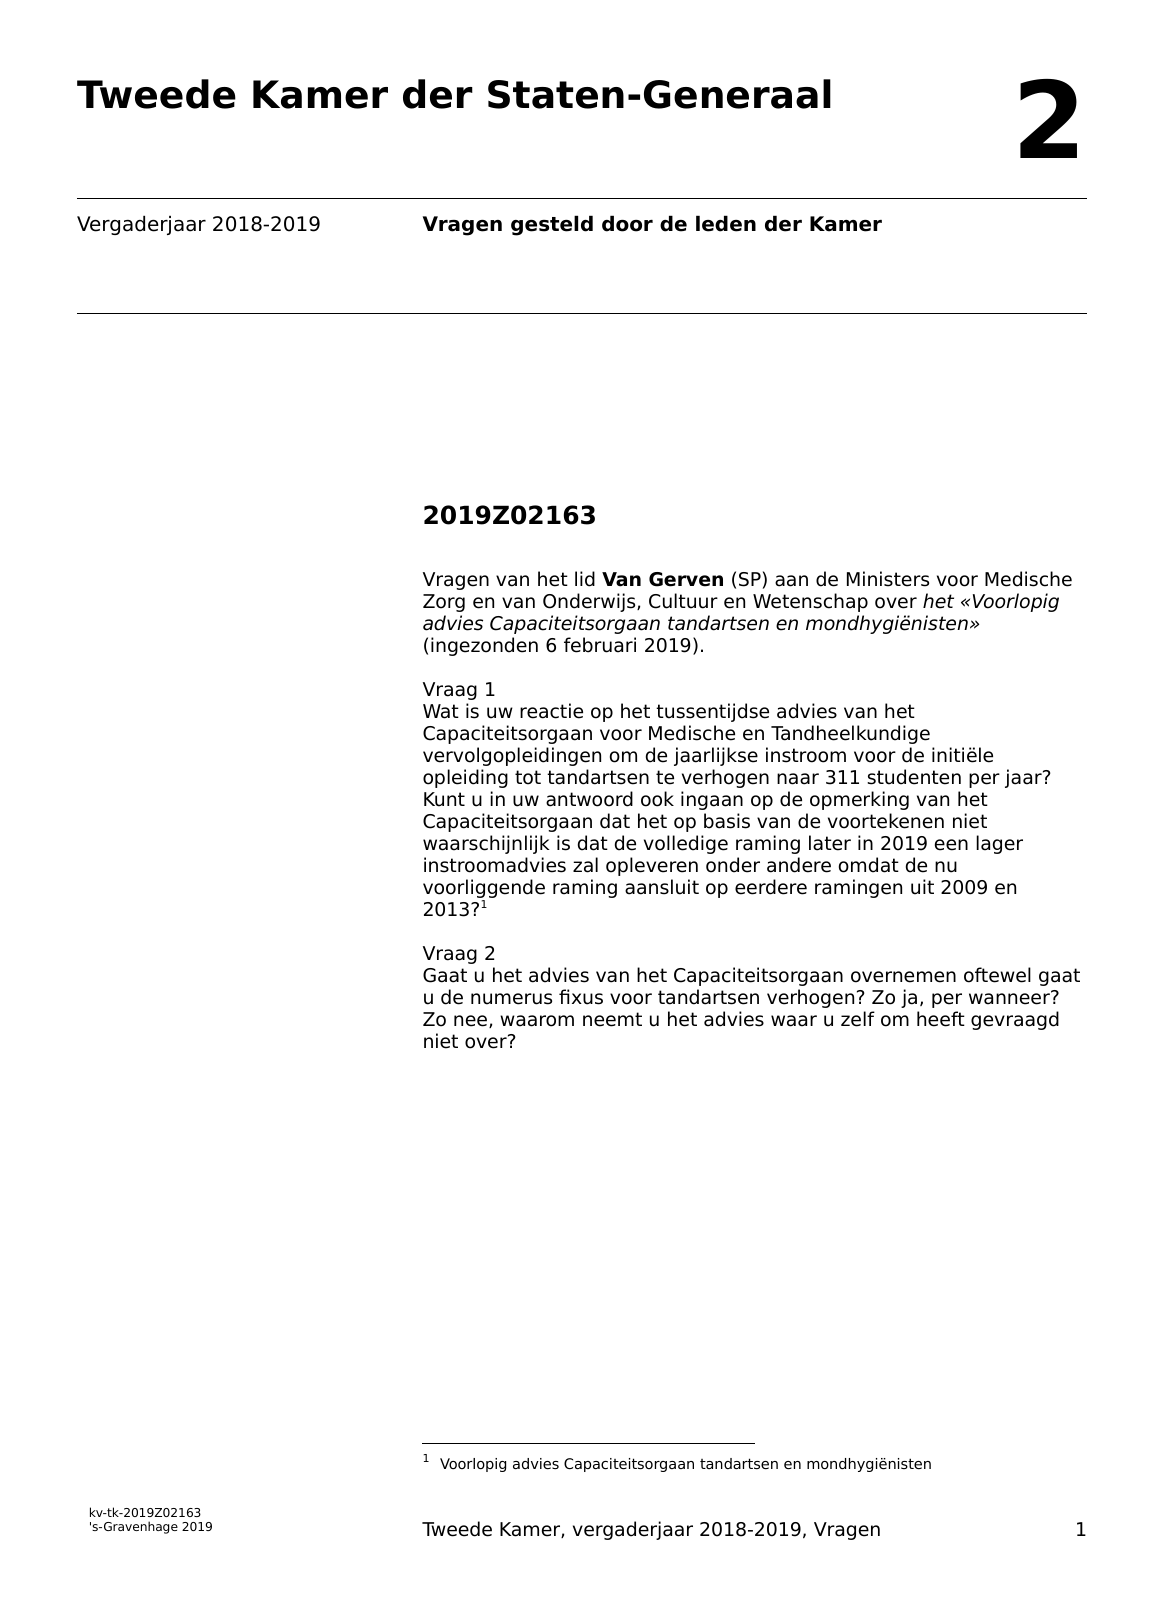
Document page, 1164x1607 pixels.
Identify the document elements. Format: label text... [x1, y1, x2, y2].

table_cell Vergaderjaar 2018-2019 [77, 199, 422, 313]
text kv-tk-2019Z02163 [88, 1506, 323, 1520]
text 2019Z02163 [422, 501, 1087, 531]
text Vragen van het lid Van Gerven (SP) aan de Ministers voor Medische Zorg en van Onderwijs, Cultuur en Wetenschap over het «Voorlopig advies Capaciteitsorgaan tandartsen en mondhygiënisten» (ingezonden 6 februari 2019). [422, 569, 1087, 657]
text 's-Gravenhage 2019 [88, 1520, 323, 1534]
text Voorlopig advies Capaciteitsorgaan tandartsen en mondhygiënisten [422, 1452, 1087, 1474]
table_header Tweede Kamer der Staten-Generaal [77, 59, 886, 198]
text Wat is uw reactie op het tussentijdse advies van het Capaciteitsorgaan voor Medische en Tandheelkundige vervolgopleidingen om de jaarlijkse instroom voor de initiële opleiding tot tandartsen te verhogen naar 311 studenten per jaar? Kunt u in uw antwoord ook ingaan op de opmerking van het Capaciteitsorgaan dat het op basis van de voortekenen niet waarschijnlijk is dat de volledige raming later in 2019 een lager instroomadvies zal opleveren onder andere omdat de nu voorliggende raming aansluit op eerdere ramingen uit 2009 en 2013? [422, 701, 1087, 921]
table_cell Vragen gesteld door de leden der Kamer [422, 199, 1087, 313]
text Gaat u het advies van het Capaciteitsorgaan overnemen oftewel gaat u de numerus fixus voor tandartsen verhogen? Zo ja, per wanneer? Zo nee, waarom neemt u het advies waar u zelf om heeft gevraagd niet over? [422, 965, 1087, 1053]
text Vraag 1 [422, 679, 1087, 701]
table_header 2 [886, 59, 1087, 198]
text Vraag 2 [422, 943, 1087, 965]
